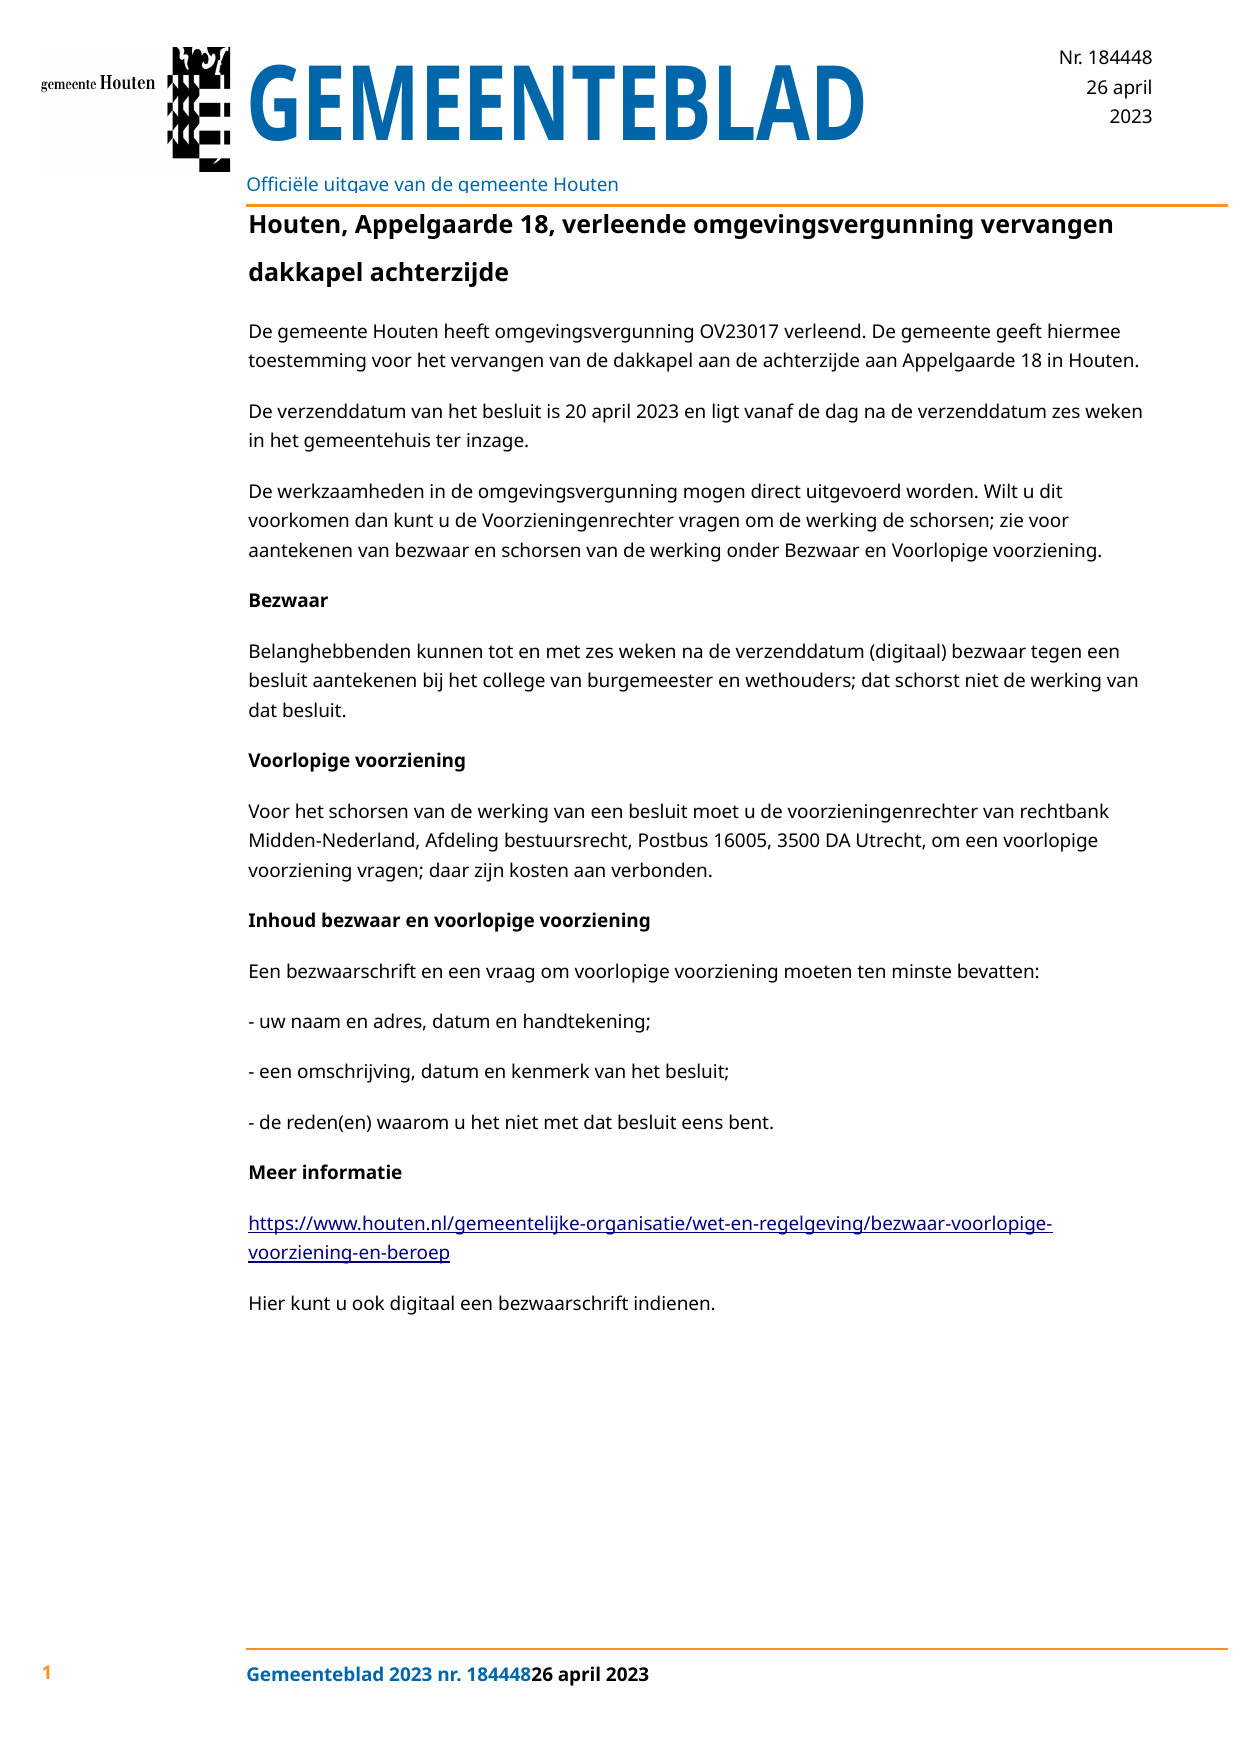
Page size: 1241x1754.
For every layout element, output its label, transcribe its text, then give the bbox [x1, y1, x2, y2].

text De verzenddatum van het besluit is 20 april 2023 en ligt vanaf de dag na de verzenddatum zes weken in het gemeentehuis ter inzage. [248, 398, 1152, 453]
text Een bezwaarschrift en een vraag om voorlopige voorziening moeten ten minste bevatten: [248, 958, 1152, 984]
text - de reden(en) waarom u het niet met dat besluit eens bent. [248, 1109, 1152, 1135]
text De gemeente Houten heeft omgevingsvergunning OV23017 verleend. De gemeente geeft hiermee toestemming voor het vervangen van de dakkapel aan de achterzijde aan Appelgaarde 18 in Houten. [248, 318, 1152, 373]
picture [41, 47, 231, 172]
text De werkzaamheden in de omgevingsvergunning mogen direct uitgevoerd worden. Wilt u dit voorkomen dan kunt u de Voorzieningenrechter vragen om de werking de schorsen; zie voor aantekenen van bezwaar en schorsen van de werking onder Bezwaar en Voorlopige voorziening. [248, 478, 1152, 563]
text Meer informatie [248, 1159, 1152, 1185]
text Houten, Appelgaarde 18, verleende omgevingsvergunning vervangen dakkapel achterzijde [248, 207, 1152, 288]
text Voorlopige voorziening [248, 747, 1152, 773]
text Bezwaar [248, 587, 1152, 613]
text Inhoud bezwaar en voorlopige voorziening [248, 907, 1152, 933]
text - een omschrijving, datum en kenmerk van het besluit; [248, 1059, 1152, 1084]
text Voor het schorsen van de werking van een besluit moet u de voorzieningenrechter van rechtbank Midden-Nederland, Afdeling bestuursrecht, Postbus 16005, 3500 DA Utrecht, om een voorlopige voorziening vragen; daar zijn kosten aan verbonden. [248, 798, 1152, 883]
text - uw naam en adres, datum en handtekening; [248, 1008, 1152, 1034]
text https://www.houten.nl/gemeentelijke-organisatie/wet-en-regelgeving/bezwaar-voorlopige-voorziening-en-beroep [248, 1210, 1152, 1265]
text Belanghebbenden kunnen tot en met zes weken na de verzenddatum (digitaal) bezwaar tegen een besluit aantekenen bij het college van burgemeester en wethouders; dat schorst niet de werking van dat besluit. [248, 638, 1152, 723]
text Hier kunt u ook digitaal een bezwaarschrift indienen. [248, 1290, 1152, 1316]
